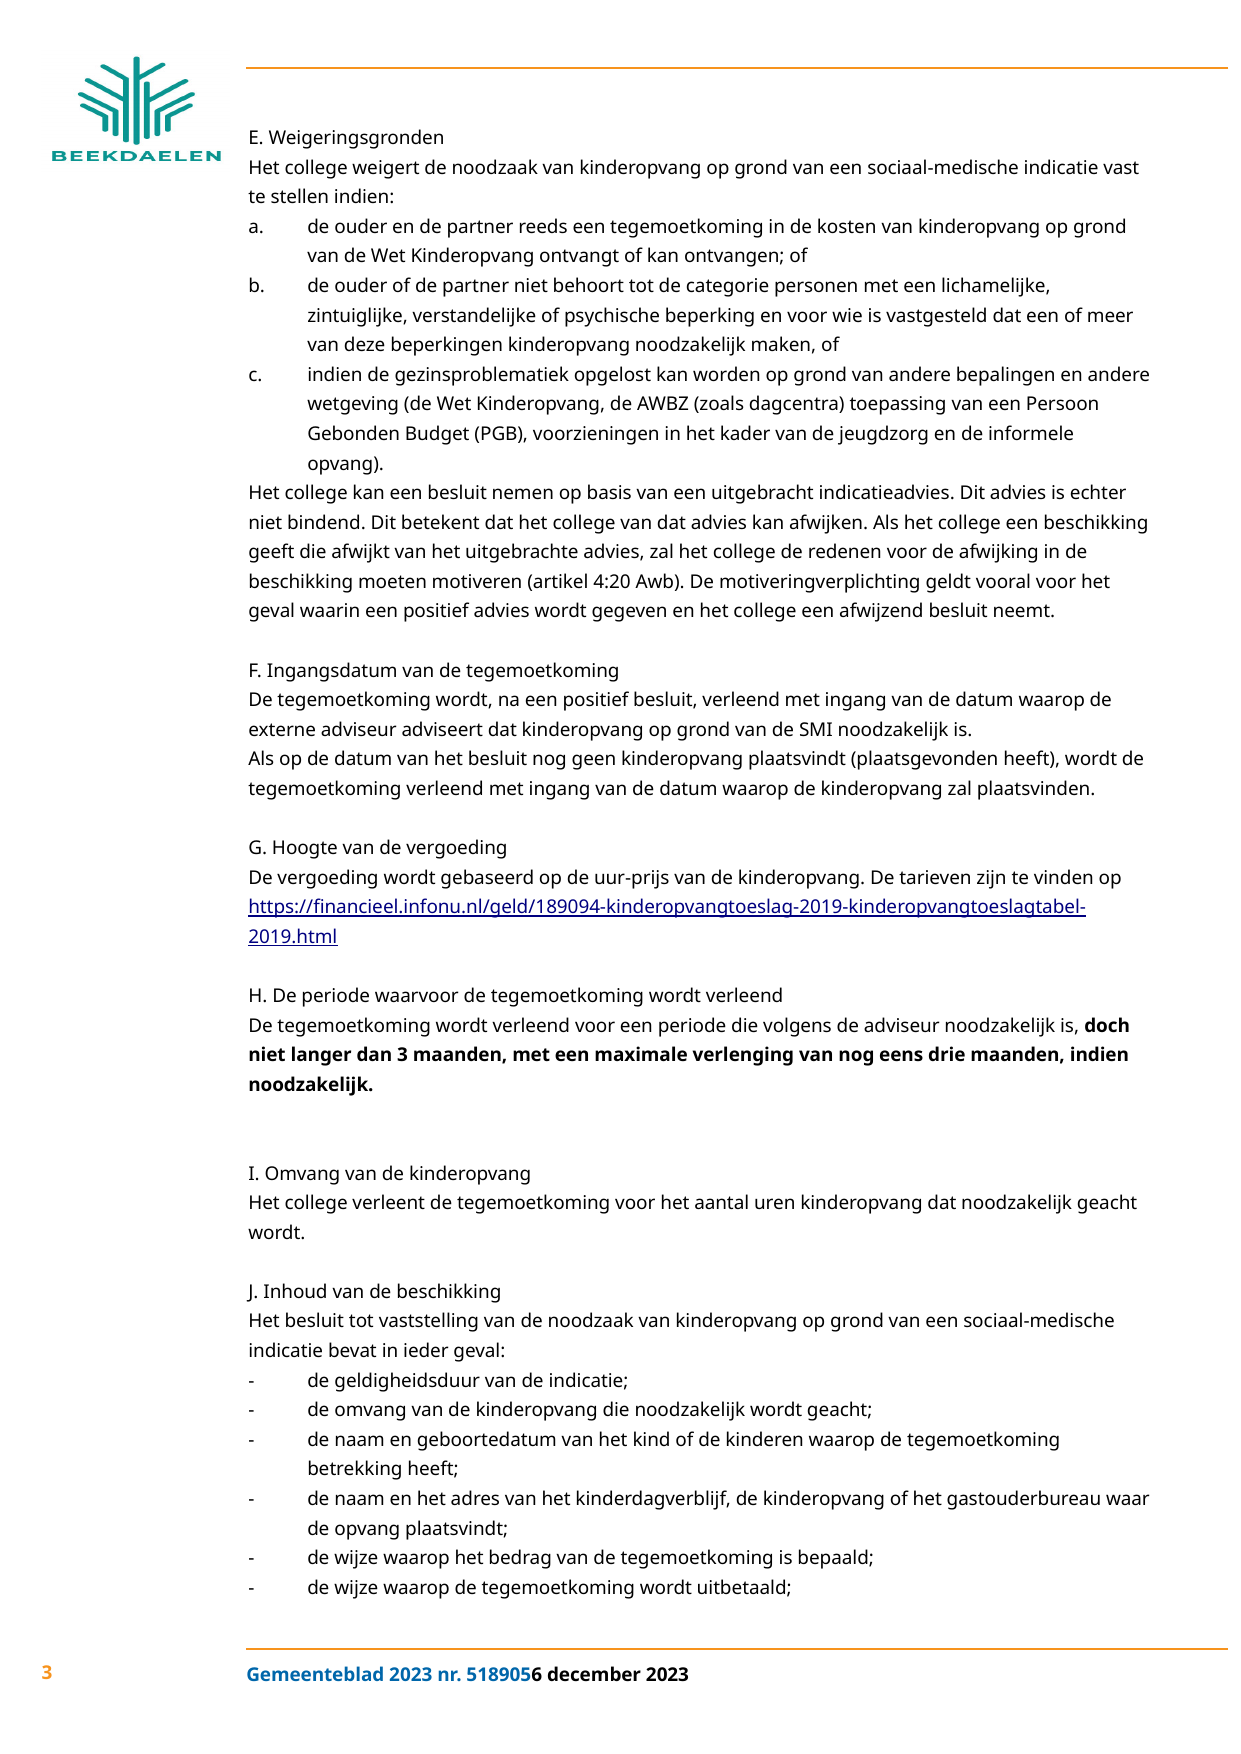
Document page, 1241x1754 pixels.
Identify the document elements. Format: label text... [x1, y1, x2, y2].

list de wijze waarop de tegemoetkoming wordt uitbetaald; [248, 1574, 1152, 1600]
text Het besluit tot vaststelling van de noodzaak van kinderopvang op grond van een sociaal-medische indicatie bevat in ieder geval: [248, 1308, 1152, 1363]
text J. Inhoud van de beschikking [248, 1278, 1152, 1304]
text Het college kan een besluit nemen op basis van een uitgebracht indicatieadvies. Dit advies is echter niet bindend. Dit betekent dat het college van dat advies kan afwijken. Als het college een beschikking geeft die afwijkt van het uitgebrachte advies, zal het college de redenen voor de afwijking in de beschikking moeten motiveren (artikel 4:20 Awb). De motiveringverplichting geldt vooral voor het geval waarin een positief advies wordt gegeven en het college een afwijzend besluit neemt. [248, 479, 1152, 623]
list de ouder of de partner niet behoort tot de categorie personen met een lichamelijke, zintuiglijke, verstandelijke of psychische beperking en voor wie is vastgesteld dat een of meer van deze beperkingen kinderopvang noodzakelijk maken, of [248, 272, 1152, 357]
list de wijze waarop het bedrag van de tegemoetkoming is bepaald; [248, 1544, 1152, 1570]
text G. Hoogte van de vergoeding [248, 834, 1152, 860]
text H. De periode waarvoor de tegemoetkoming wordt verleend [248, 982, 1152, 1008]
text F. Ingangsdatum van de tegemoetkoming [248, 657, 1152, 683]
text E. Weigeringsgronden [248, 124, 1152, 150]
list de naam en geboortedatum van het kind of de kinderen waarop de tegemoetkoming betrekking heeft; [248, 1426, 1152, 1481]
list de geldigheidsduur van de indicatie; [248, 1367, 1152, 1393]
text Als op de datum van het besluit nog geen kinderopvang plaatsvindt (plaatsgevonden heeft), wordt de tegemoetkoming verleend met ingang van de datum waarop de kinderopvang zal plaatsvinden. [248, 746, 1152, 801]
list de ouder en de partner reeds een tegemoetkoming in de kosten van kinderopvang op grond van de Wet Kinderopvang ontvangt of kan ontvangen; of [248, 213, 1152, 268]
list de omvang van de kinderopvang die noodzakelijk wordt geacht; [248, 1396, 1152, 1422]
text De vergoeding wordt gebaseerd op de uur-prijs van de kinderopvang. De tarieven zijn te vinden op https://financieel.infonu.nl/geld/189094-kinderopvangtoeslag-2019-kinderopvangtoeslagtabel-2019.html [248, 864, 1152, 949]
list indien de gezinsproblematiek opgelost kan worden op grond van andere bepalingen en andere wetgeving (de Wet Kinderopvang, de AWBZ (zoals dagcentra) toepassing van een Persoon Gebonden Budget (PGB), voorzieningen in het kader van de jeugdzorg en de informele opvang). [248, 361, 1152, 476]
text De tegemoetkoming wordt, na een positief besluit, verleend met ingang van de datum waarop de externe adviseur adviseert dat kinderopvang op grond van de SMI noodzakelijk is. [248, 686, 1152, 742]
text Het college weigert de noodzaak van kinderopvang op grond van een sociaal-medische indicatie vast te stellen indien: [248, 154, 1152, 209]
list de naam en het adres van het kinderdagverblijf, de kinderopvang of het gastouderbureau waar de opvang plaatsvindt; [248, 1485, 1152, 1541]
picture [41, 47, 231, 172]
text I. Omvang van de kinderopvang [248, 1160, 1152, 1186]
text Het college verleent de tegemoetkoming voor het aantal uren kinderopvang dat noodzakelijk geacht wordt. [248, 1189, 1152, 1245]
text De tegemoetkoming wordt verleend voor een periode die volgens de adviseur noodzakelijk is, doch niet langer dan 3 maanden, met een maximale verlenging van nog eens drie maanden, indien noodzakelijk. [248, 1012, 1152, 1097]
